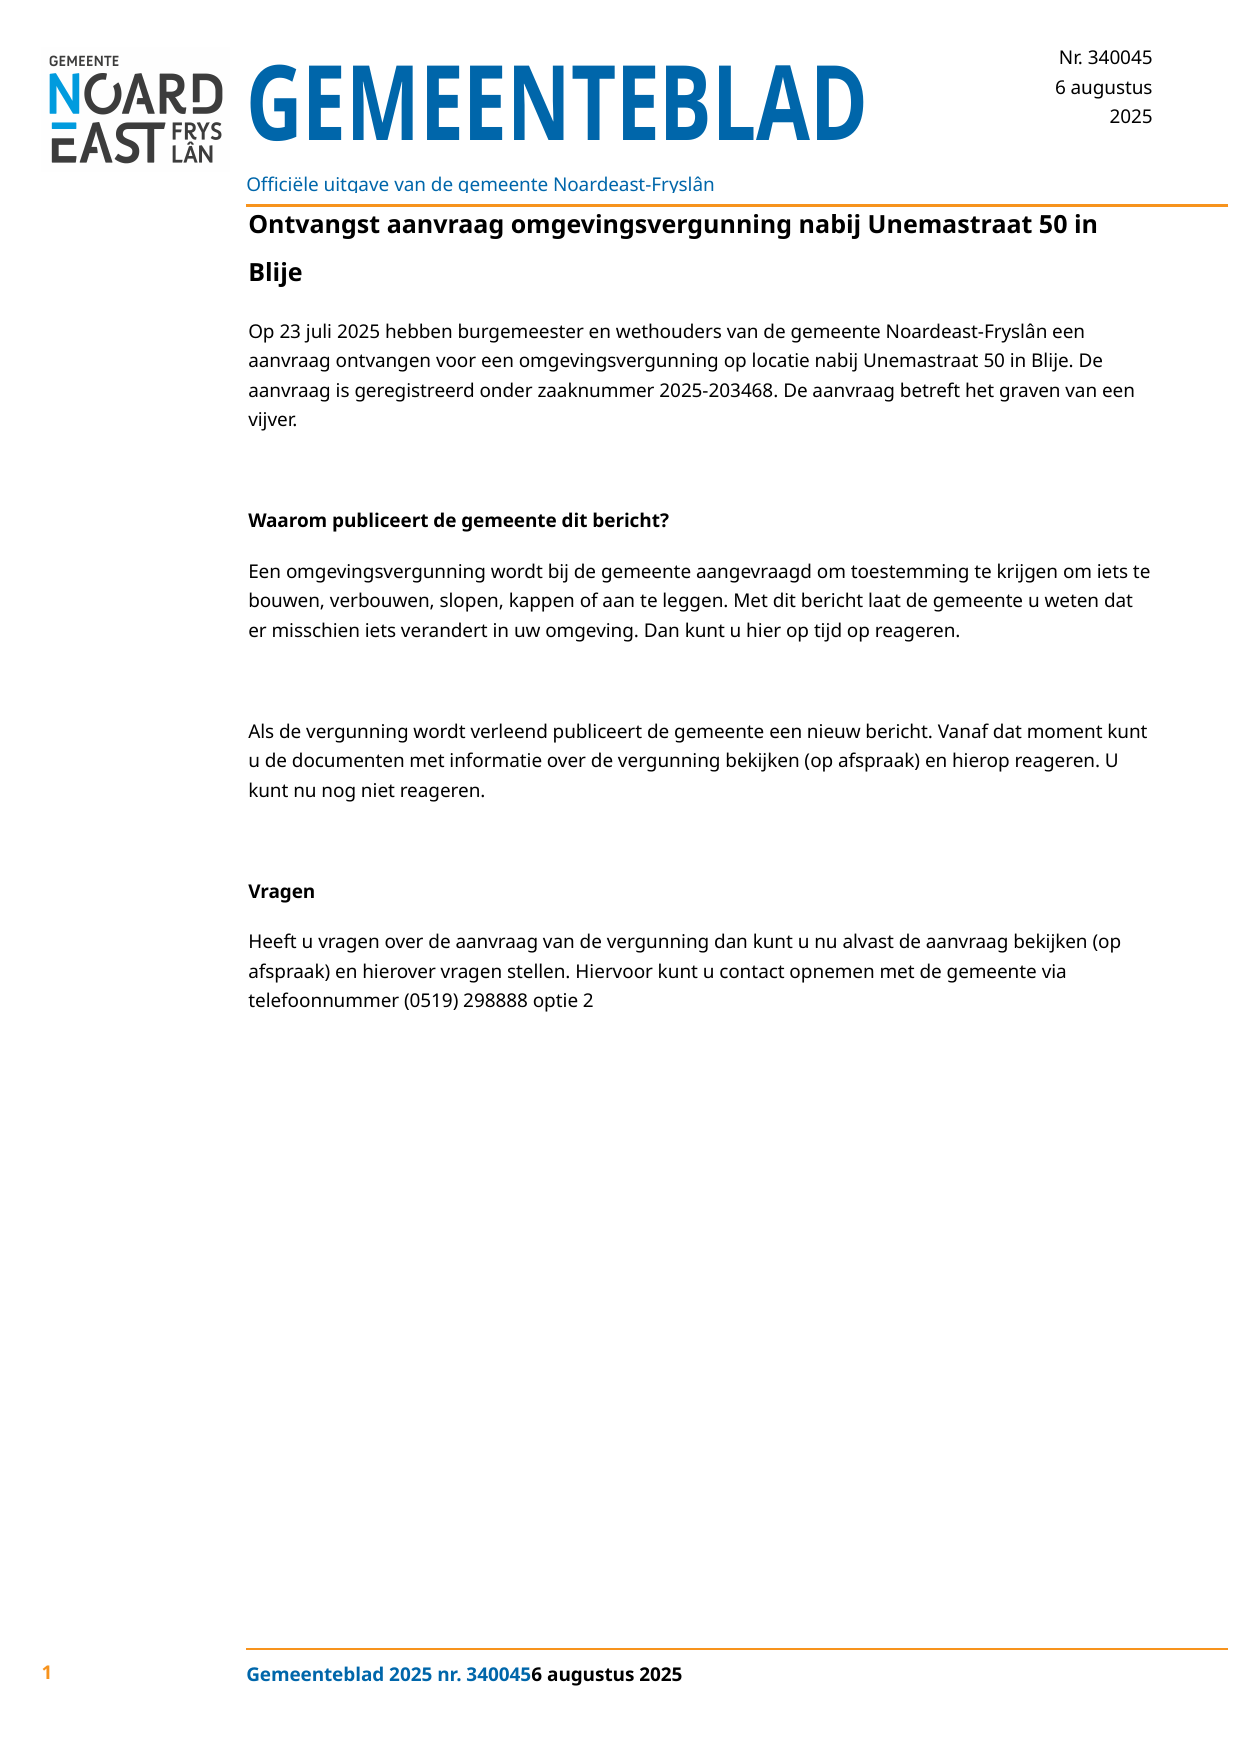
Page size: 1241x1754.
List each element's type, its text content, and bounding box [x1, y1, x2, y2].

text Heeft u vragen over de aanvraag van de vergunning dan kunt u nu alvast de aanvraag bekijken (op afspraak) en hierover vragen stellen. Hiervoor kunt u contact opnemen met de gemeente via telefoonnummer (0519) 298888 optie 2 [248, 928, 1152, 1013]
text Als de vergunning wordt verleend publiceert de gemeente een nieuw bericht. Vanaf dat moment kunt u de documenten met informatie over de vergunning bekijken (op afspraak) en hierop reageren. U kunt nu nog niet reageren. [248, 718, 1152, 803]
text Vragen [248, 878, 1152, 904]
text Waarom publiceert de gemeente dit bericht? [248, 507, 1152, 533]
text Ontvangst aanvraag omgevingsvergunning nabij Unemastraat 50 in Blije [248, 207, 1152, 288]
text Een omgevingsvergunning wordt bij de gemeente aangevraagd om toestemming te krijgen om iets te bouwen, verbouwen, slopen, kappen of aan te leggen. Met dit bericht laat de gemeente u weten dat er misschien iets verandert in uw omgeving. Dan kunt u hier op tijd op reageren. [248, 558, 1152, 643]
text Op 23 juli 2025 hebben burgemeester en wethouders van de gemeente Noardeast-Fryslân een aanvraag ontvangen voor een omgevingsvergunning op locatie nabij Unemastraat 50 in Blije. De aanvraag is geregistreerd onder zaaknummer 2025-203468. De aanvraag betreft het graven van een vijver. [248, 318, 1152, 432]
picture [41, 47, 231, 172]
